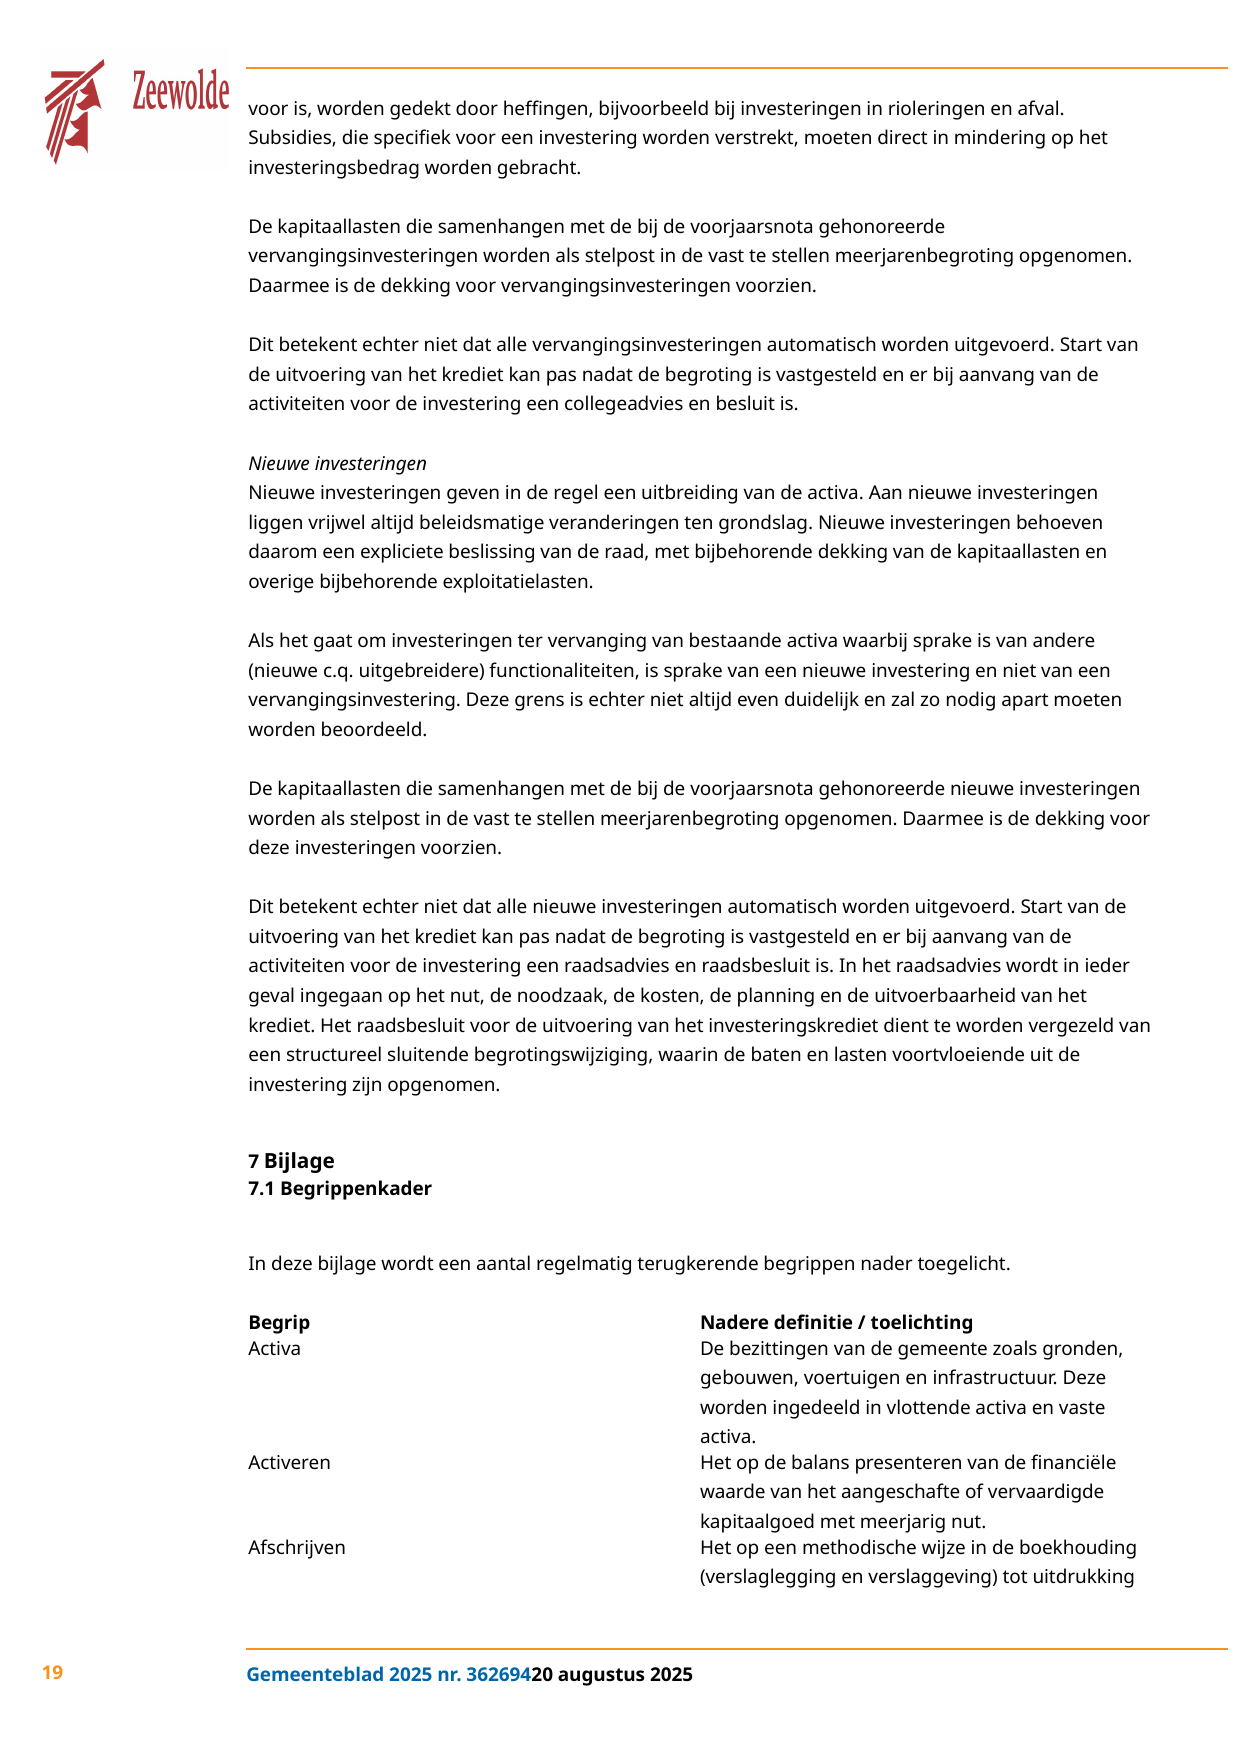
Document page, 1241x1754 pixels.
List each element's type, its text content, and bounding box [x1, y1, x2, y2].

table_cell Activeren [248, 1449, 700, 1534]
text De kapitaallasten die samenhangen met de bij de voorjaarsnota gehonoreerde nieuwe investeringen worden als stelpost in de vast te stellen meerjarenbegroting opgenomen. Daarmee is de dekking voor deze investeringen voorzien. [248, 775, 1152, 860]
text In deze bijlage wordt een aantal regelmatig terugkerende begrippen nader toegelicht. [248, 1250, 1152, 1275]
picture [41, 47, 231, 172]
text 7.1 Begrippenkader [248, 1175, 1152, 1200]
text De kapitaallasten die samenhangen met de bij de voorjaarsnota gehonoreerde vervangingsinvesteringen worden als stelpost in de vast te stellen meerjarenbegroting opgenomen. Daarmee is de dekking voor vervangingsinvesteringen voorzien. [248, 213, 1152, 298]
table_cell Het op een methodische wijze in de boekhouding (verslaglegging en verslaggeving) tot uitdrukking [700, 1534, 1152, 1589]
text Dit betekent echter niet dat alle nieuwe investeringen automatisch worden uitgevoerd. Start van de uitvoering van het krediet kan pas nadat de begroting is vastgesteld en er bij aanvang van de activiteiten voor de investering een raadsadvies en raadsbesluit is. In het raadsadvies wordt in ieder geval ingegaan op het nut, de noodzaak, de kosten, de planning en de uitvoerbaarheid van het krediet. Het raadsbesluit voor de uitvoering van het investeringskrediet dient te worden vergezeld van een structureel sluitende begrotingswijziging, waarin de baten en lasten voortvloeiende uit de investering zijn opgenomen. [248, 893, 1152, 1097]
table_header Nadere definitie / toelichting [700, 1309, 1152, 1335]
text Nieuwe investeringen geven in de regel een uitbreiding van de activa. Aan nieuwe investeringen liggen vrijwel altijd beleidsmatige veranderingen ten grondslag. Nieuwe investeringen behoeven daarom een expliciete beslissing van de raad, met bijbehorende dekking van de kapitaallasten en overige bijbehorende exploitatielasten. [248, 479, 1152, 594]
text Nieuwe investeringen [248, 450, 1152, 476]
table_cell Afschrijven [248, 1534, 700, 1589]
text voor is, worden gedekt door heffingen, bijvoorbeeld bij investeringen in rioleringen en afval. Subsidies, die specifiek voor een investering worden verstrekt, moeten direct in mindering op het investeringsbedrag worden gebracht. [248, 95, 1152, 180]
table_header Begrip [248, 1309, 700, 1335]
text Dit betekent echter niet dat alle vervangingsinvesteringen automatisch worden uitgevoerd. Start van de uitvoering van het krediet kan pas nadat de begroting is vastgesteld en er bij aanvang van de activiteiten voor de investering een collegeadvies en besluit is. [248, 331, 1152, 416]
table_cell Activa [248, 1335, 700, 1449]
text Als het gaat om investeringen ter vervanging van bestaande activa waarbij sprake is van andere (nieuwe c.q. uitgebreidere) functionaliteiten, is sprake van een nieuwe investering en niet van een vervangingsinvestering. Deze grens is echter niet altijd even duidelijk en zal zo nodig apart moeten worden beoordeeld. [248, 627, 1152, 742]
text 7 Bijlage [248, 1146, 1152, 1175]
table_cell Het op de balans presenteren van de financiële waarde van het aangeschafte of vervaardigde kapitaalgoed met meerjarig nut. [700, 1449, 1152, 1534]
table_cell De bezittingen van de gemeente zoals gronden, gebouwen, voertuigen en infrastructuur. Deze worden ingedeeld in vlottende activa en vaste activa. [700, 1335, 1152, 1449]
